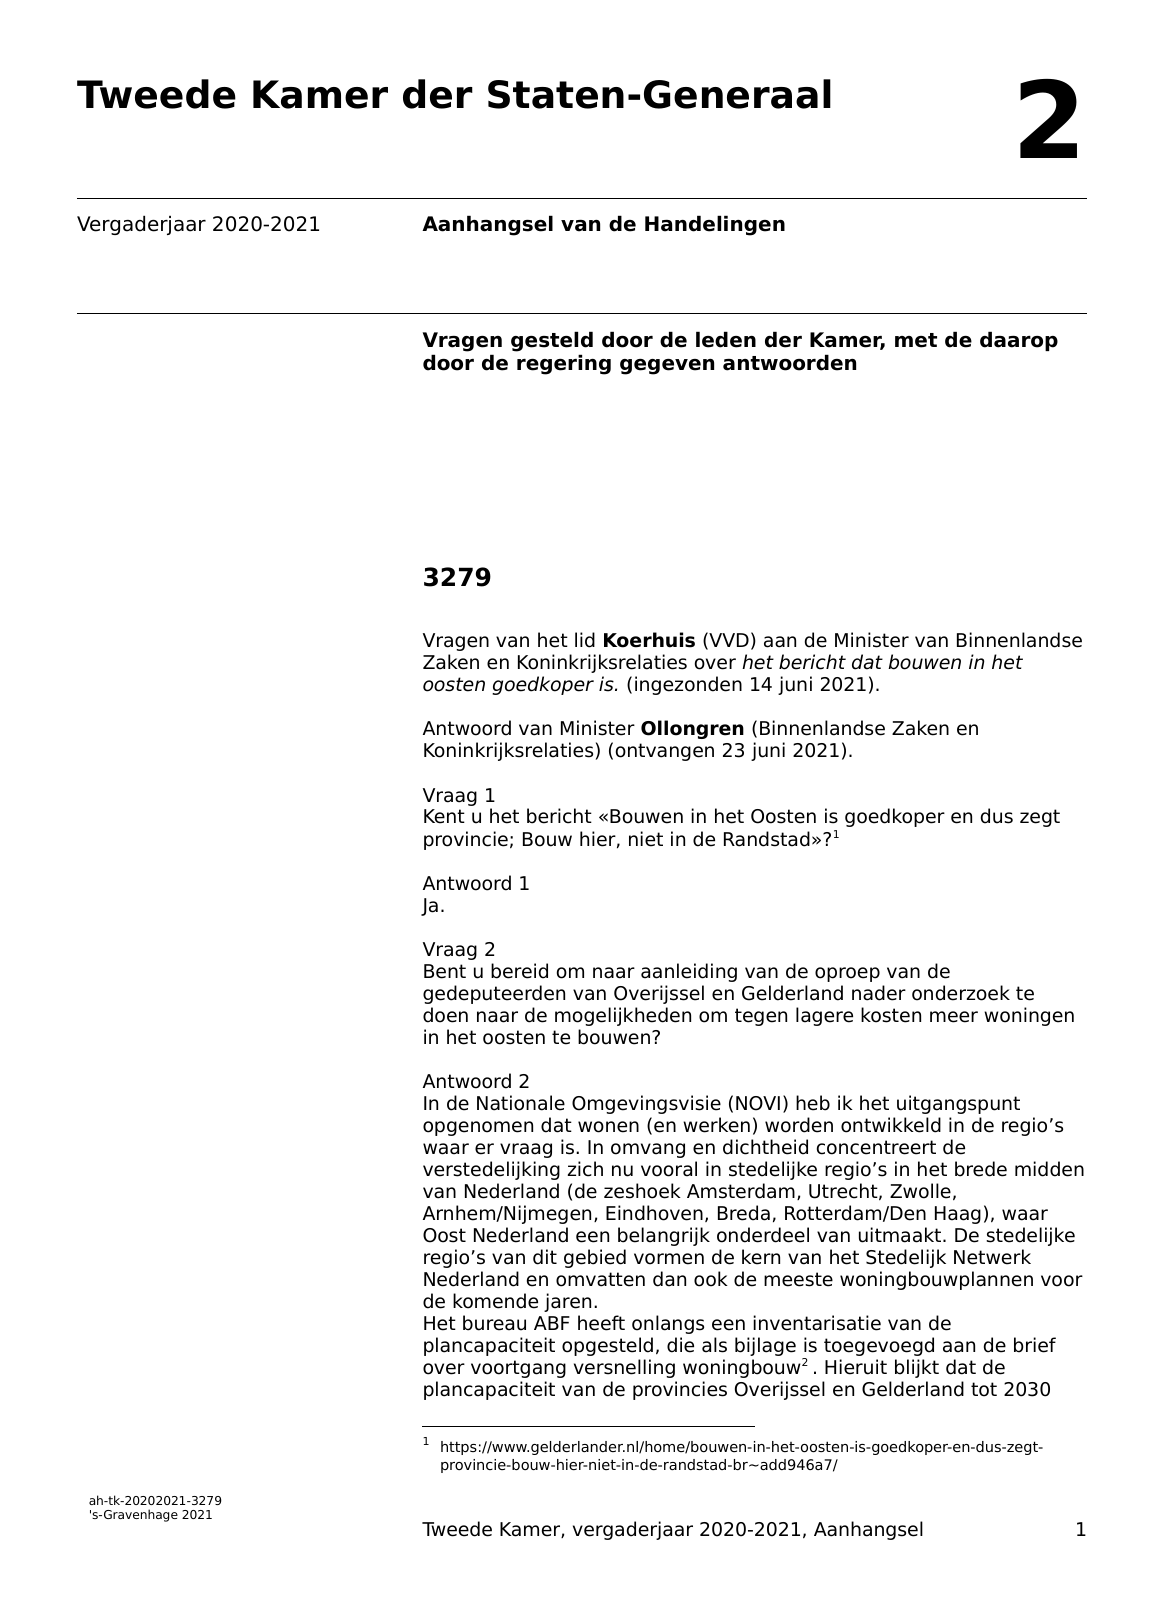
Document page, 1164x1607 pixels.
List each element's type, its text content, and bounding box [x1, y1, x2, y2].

table_cell Vragen gesteld door de leden der Kamer, met de daarop door de regering gegeven antwoorden [422, 314, 1087, 375]
text Antwoord van Minister Ollongren (Binnenlandse Zaken en Koninkrijksrelaties) (ontvangen 23 juni 2021). [422, 718, 1087, 762]
table_cell [77, 314, 422, 375]
table_cell Aanhangsel van de Handelingen [422, 199, 1087, 313]
text 3279 [422, 563, 1087, 592]
text Het bureau ABF heeft onlangs een inventarisatie van de plancapaciteit opgesteld, die als bijlage is toegevoegd aan de brief over voortgang versnelling woningbouw. Hieruit blijkt dat de plancapaciteit van de provincies Overijssel en Gelderland tot 2030 [422, 1313, 1087, 1401]
text Vraag 2 [422, 939, 1087, 961]
text Vragen van het lid Koerhuis (VVD) aan de Minister van Binnenlandse Zaken en Koninkrijksrelaties over het bericht dat bouwen in het oosten goedkoper is. (ingezonden 14 juni 2021). [422, 630, 1087, 696]
text https://www.gelderlander.nl/home/bouwen-in-het-oosten-is-goedkoper-en-dus-zegt-provincie-bouw-hier-niet-in-de-randstad-br~add946a7/ [422, 1435, 1087, 1474]
table_cell Vergaderjaar 2020-2021 [77, 199, 422, 313]
text Antwoord 1 [422, 873, 1087, 894]
text Antwoord 2 [422, 1071, 1087, 1093]
text In de Nationale Omgevingsvisie (NOVI) heb ik het uitgangspunt opgenomen dat wonen (en werken) worden ontwikkeld in de regio’s waar er vraag is. In omvang en dichtheid concentreert de verstedelijking zich nu vooral in stedelijke regio’s in het brede midden van Nederland (de zeshoek Amsterdam, Utrecht, Zwolle, Arnhem/Nijmegen, Eindhoven, Breda, Rotterdam/Den Haag), waar Oost Nederland een belangrijk onderdeel van uitmaakt. De stedelijke regio’s van dit gebied vormen de kern van het Stedelijk Netwerk Nederland en omvatten dan ook de meeste woningbouwplannen voor de komende jaren. [422, 1093, 1087, 1313]
text Kent u het bericht «Bouwen in het Oosten is goedkoper en dus zegt provincie; Bouw hier, niet in de Randstad»? [422, 806, 1087, 850]
text 's-Gravenhage 2021 [88, 1508, 323, 1522]
text Ja. [422, 894, 1087, 917]
table_header Tweede Kamer der Staten-Generaal [77, 59, 886, 198]
table_header 2 [886, 59, 1087, 198]
text Bent u bereid om naar aanleiding van de oproep van de gedeputeerden van Overijssel en Gelderland nader onderzoek te doen naar de mogelijkheden om tegen lagere kosten meer woningen in het oosten te bouwen? [422, 961, 1087, 1049]
text ah-tk-20202021-3279 [88, 1494, 323, 1508]
text Vraag 1 [422, 784, 1087, 806]
